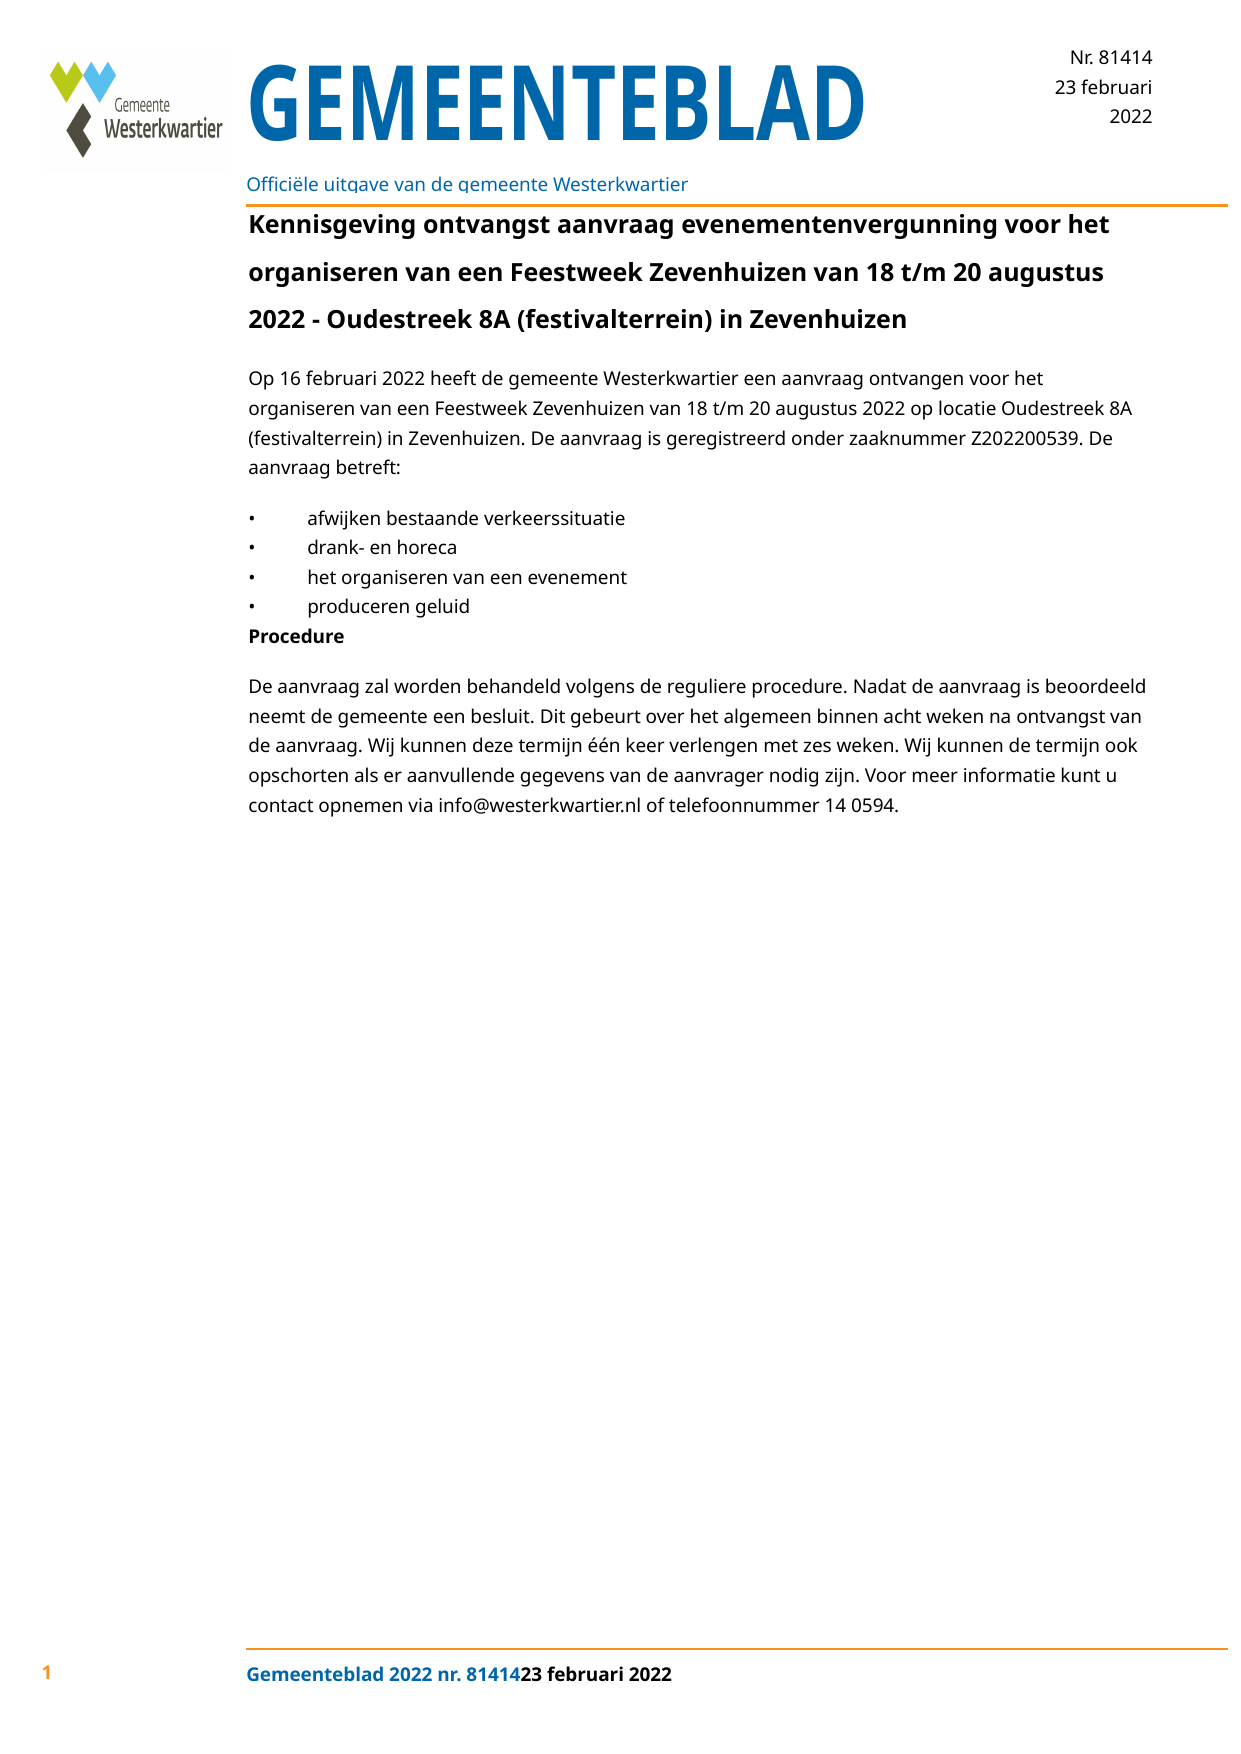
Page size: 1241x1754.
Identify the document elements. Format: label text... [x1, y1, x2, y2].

picture [41, 47, 231, 172]
list het organiseren van een evenement [248, 564, 1152, 589]
text Op 16 februari 2022 heeft de gemeente Westerkwartier een aanvraag ontvangen voor het organiseren van een Feestweek Zevenhuizen van 18 t/m 20 augustus 2022 op locatie Oudestreek 8A (festivalterrein) in Zevenhuizen. De aanvraag is geregistreerd onder zaaknummer Z202200539. De aanvraag betreft: [248, 366, 1152, 480]
text De aanvraag zal worden behandeld volgens de reguliere procedure. Nadat de aanvraag is beoordeeld neemt de gemeente een besluit. Dit gebeurt over het algemeen binnen acht weken na ontvangst van de aanvraag. Wij kunnen deze termijn één keer verlengen met zes weken. Wij kunnen de termijn ook opschorten als er aanvullende gegevens van de aanvrager nodig zijn. Voor meer informatie kunt u contact opnemen via info@westerkwartier.nl of telefoonnummer 14 0594. [248, 673, 1152, 817]
text Kennisgeving ontvangst aanvraag evenementenvergunning voor het organiseren van een Feestweek Zevenhuizen van 18 t/m 20 augustus 2022 - Oudestreek 8A (festivalterrein) in Zevenhuizen [248, 207, 1152, 336]
text Procedure [248, 623, 1152, 649]
list afwijken bestaande verkeerssituatie [248, 505, 1152, 530]
list produceren geluid [248, 593, 1152, 619]
list drank- en horeca [248, 534, 1152, 560]
